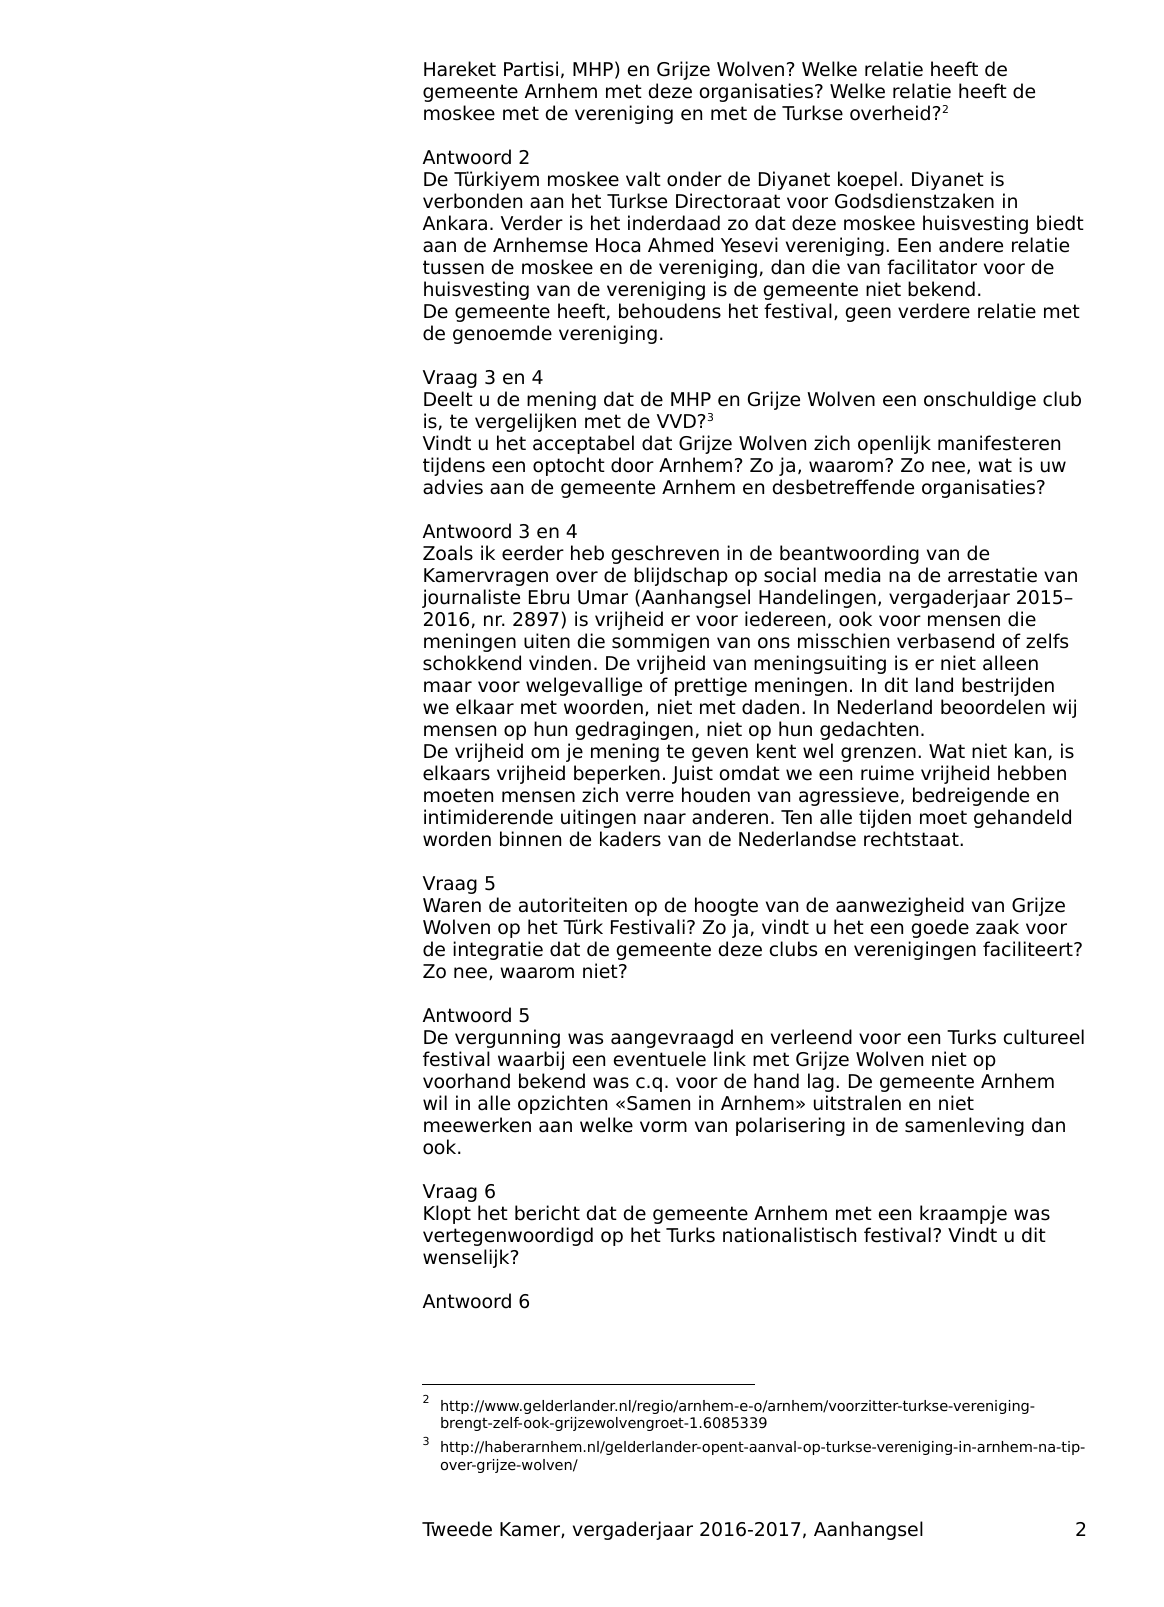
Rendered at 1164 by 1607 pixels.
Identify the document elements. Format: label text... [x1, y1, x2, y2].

text Antwoord 3 en 4 [422, 521, 1087, 543]
text Klopt het bericht dat de gemeente Arnhem met een kraampje was vertegenwoordigd op het Turks nationalistisch festival? Vindt u dit wenselijk? [422, 1203, 1087, 1269]
text Vraag 5 [422, 873, 1087, 895]
text Waren de autoriteiten op de hoogte van de aanwezigheid van Grijze Wolven op het Türk Festivali? Zo ja, vindt u het een goede zaak voor de integratie dat de gemeente deze clubs en verenigingen faciliteert? Zo nee, waarom niet? [422, 895, 1087, 983]
text Vindt u het acceptabel dat Grijze Wolven zich openlijk manifesteren tijdens een optocht door Arnhem? Zo ja, waarom? Zo nee, wat is uw advies aan de gemeente Arnhem en desbetreffende organisaties? [422, 433, 1087, 499]
text Antwoord 5 [422, 1005, 1087, 1027]
text Zoals ik eerder heb geschreven in de beantwoording van de Kamervragen over de blijdschap op social media na de arrestatie van journaliste Ebru Umar (Aanhangsel Handelingen, vergaderjaar 2015–2016, nr. 2897) is vrijheid er voor iedereen, ook voor mensen die meningen uiten die sommigen van ons misschien verbasend of zelfs schokkend vinden. De vrijheid van meningsuiting is er niet alleen maar voor welgevallige of prettige meningen. In dit land bestrijden we elkaar met woorden, niet met daden. In Nederland beoordelen wij mensen op hun gedragingen, niet op hun gedachten. [422, 543, 1087, 741]
text http://www.gelderlander.nl/regio/arnhem-e-o/arnhem/voorzitter-turkse-vereniging-brengt-zelf-ook-grijzewolvengroet-1.6085339 [422, 1393, 1087, 1432]
text De vergunning was aangevraagd en verleend voor een Turks cultureel festival waarbij een eventuele link met Grijze Wolven niet op voorhand bekend was c.q. voor de hand lag. De gemeente Arnhem wil in alle opzichten «Samen in Arnhem» uitstralen en niet meewerken aan welke vorm van polarisering in de samenleving dan ook. [422, 1027, 1087, 1159]
text Vraag 6 [422, 1181, 1087, 1203]
text De vrijheid om je mening te geven kent wel grenzen. Wat niet kan, is elkaars vrijheid beperken. Juist omdat we een ruime vrijheid hebben moeten mensen zich verre houden van agressieve, bedreigende en intimiderende uitingen naar anderen. Ten alle tijden moet gehandeld worden binnen de kaders van de Nederlandse rechtstaat. [422, 741, 1087, 851]
text Antwoord 2 [422, 147, 1087, 169]
text Deelt u de mening dat de MHP en Grijze Wolven een onschuldige club is, te vergelijken met de VVD? [422, 389, 1087, 433]
text Hareket Partisi, MHP) en Grijze Wolven? Welke relatie heeft de gemeente Arnhem met deze organisaties? Welke relatie heeft de moskee met de vereniging en met de Turkse overheid? [422, 59, 1087, 125]
text Vraag 3 en 4 [422, 367, 1087, 389]
text De Türkiyem moskee valt onder de Diyanet koepel. Diyanet is verbonden aan het Turkse Directoraat voor Godsdienstzaken in Ankara. Verder is het inderdaad zo dat deze moskee huisvesting biedt aan de Arnhemse Hoca Ahmed Yesevi vereniging. Een andere relatie tussen de moskee en de vereniging, dan die van facilitator voor de huisvesting van de vereniging is de gemeente niet bekend. [422, 169, 1087, 301]
text De gemeente heeft, behoudens het festival, geen verdere relatie met de genoemde vereniging. [422, 301, 1087, 345]
text http://haberarnhem.nl/gelderlander-opent-aanval-op-turkse-vereniging-in-arnhem-na-tip-over-grijze-wolven/ [422, 1435, 1087, 1474]
text Antwoord 6 [422, 1291, 1087, 1313]
